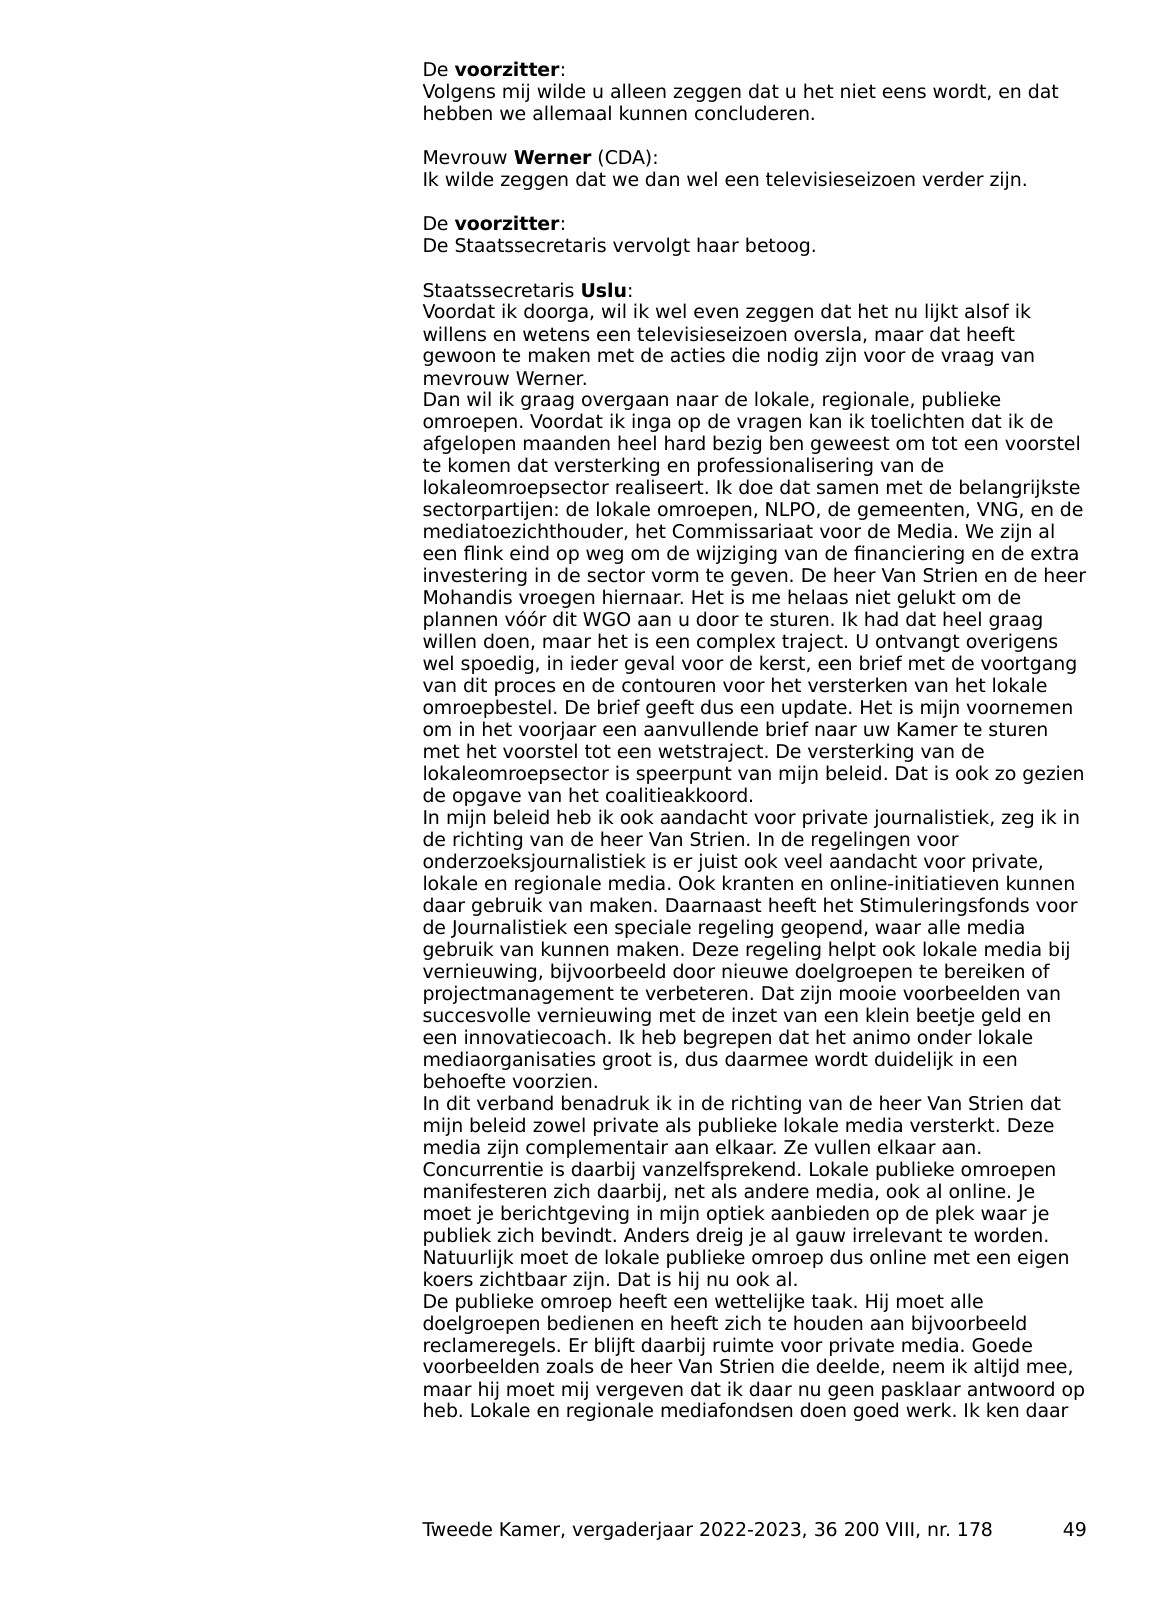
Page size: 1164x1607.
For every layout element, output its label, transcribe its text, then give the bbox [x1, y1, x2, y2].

text Mevrouw Werner (CDA): [422, 147, 1087, 169]
text Voordat ik doorga, wil ik wel even zeggen dat het nu lijkt alsof ik willens en wetens een televisieseizoen oversla, maar dat heeft gewoon te maken met de acties die nodig zijn voor de vraag van mevrouw Werner. [422, 301, 1087, 389]
text De voorzitter: [422, 213, 1087, 235]
text De publieke omroep heeft een wettelijke taak. Hij moet alle doelgroepen bedienen en heeft zich te houden aan bijvoorbeeld reclameregels. Er blijft daarbij ruimte voor private media. Goede voorbeelden zoals de heer Van Strien die deelde, neem ik altijd mee, maar hij moet mij vergeven dat ik daar nu geen pasklaar antwoord op heb. Lokale en regionale mediafondsen doen goed werk. Ik ken daar [422, 1291, 1087, 1422]
text De Staatssecretaris vervolgt haar betoog. [422, 235, 1087, 257]
text Ik wilde zeggen dat we dan wel een televisieseizoen verder zijn. [422, 169, 1087, 191]
text In mijn beleid heb ik ook aandacht voor private journalistiek, zeg ik in de richting van de heer Van Strien. In de regelingen voor onderzoeksjournalistiek is er juist ook veel aandacht voor private, lokale en regionale media. Ook kranten en online-initiatieven kunnen daar gebruik van maken. Daarnaast heeft het Stimuleringsfonds voor de Journalistiek een speciale regeling geopend, waar alle media gebruik van kunnen maken. Deze regeling helpt ook lokale media bij vernieuwing, bijvoorbeeld door nieuwe doelgroepen te bereiken of projectmanagement te verbeteren. Dat zijn mooie voorbeelden van succesvolle vernieuwing met de inzet van een klein beetje geld en een innovatiecoach. Ik heb begrepen dat het animo onder lokale mediaorganisaties groot is, dus daarmee wordt duidelijk in een behoefte voorzien. [422, 807, 1087, 1093]
text Dan wil ik graag overgaan naar de lokale, regionale, publieke omroepen. Voordat ik inga op de vragen kan ik toelichten dat ik de afgelopen maanden heel hard bezig ben geweest om tot een voorstel te komen dat versterking en professionalisering van de lokaleomroepsector realiseert. Ik doe dat samen met de belangrijkste sectorpartijen: de lokale omroepen, NLPO, de gemeenten, VNG, en de mediatoezichthouder, het Commissariaat voor de Media. We zijn al een flink eind op weg om de wijziging van de financiering en de extra investering in de sector vorm te geven. De heer Van Strien en de heer Mohandis vroegen hiernaar. Het is me helaas niet gelukt om de plannen vóór dit WGO aan u door te sturen. Ik had dat heel graag willen doen, maar het is een complex traject. U ontvangt overigens wel spoedig, in ieder geval voor de kerst, een brief met de voortgang van dit proces en de contouren voor het versterken van het lokale omroepbestel. De brief geeft dus een update. Het is mijn voornemen om in het voorjaar een aanvullende brief naar uw Kamer te sturen met het voorstel tot een wetstraject. De versterking van de lokaleomroepsector is speerpunt van mijn beleid. Dat is ook zo gezien de opgave van het coalitieakkoord. [422, 389, 1087, 807]
text De voorzitter: [422, 59, 1087, 81]
text Staatssecretaris Uslu: [422, 279, 1087, 301]
text Volgens mij wilde u alleen zeggen dat u het niet eens wordt, en dat hebben we allemaal kunnen concluderen. [422, 81, 1087, 125]
text In dit verband benadruk ik in de richting van de heer Van Strien dat mijn beleid zowel private als publieke lokale media versterkt. Deze media zijn complementair aan elkaar. Ze vullen elkaar aan. Concurrentie is daarbij vanzelfsprekend. Lokale publieke omroepen manifesteren zich daarbij, net als andere media, ook al online. Je moet je berichtgeving in mijn optiek aanbieden op de plek waar je publiek zich bevindt. Anders dreig je al gauw irrelevant te worden. Natuurlijk moet de lokale publieke omroep dus online met een eigen koers zichtbaar zijn. Dat is hij nu ook al. [422, 1093, 1087, 1291]
